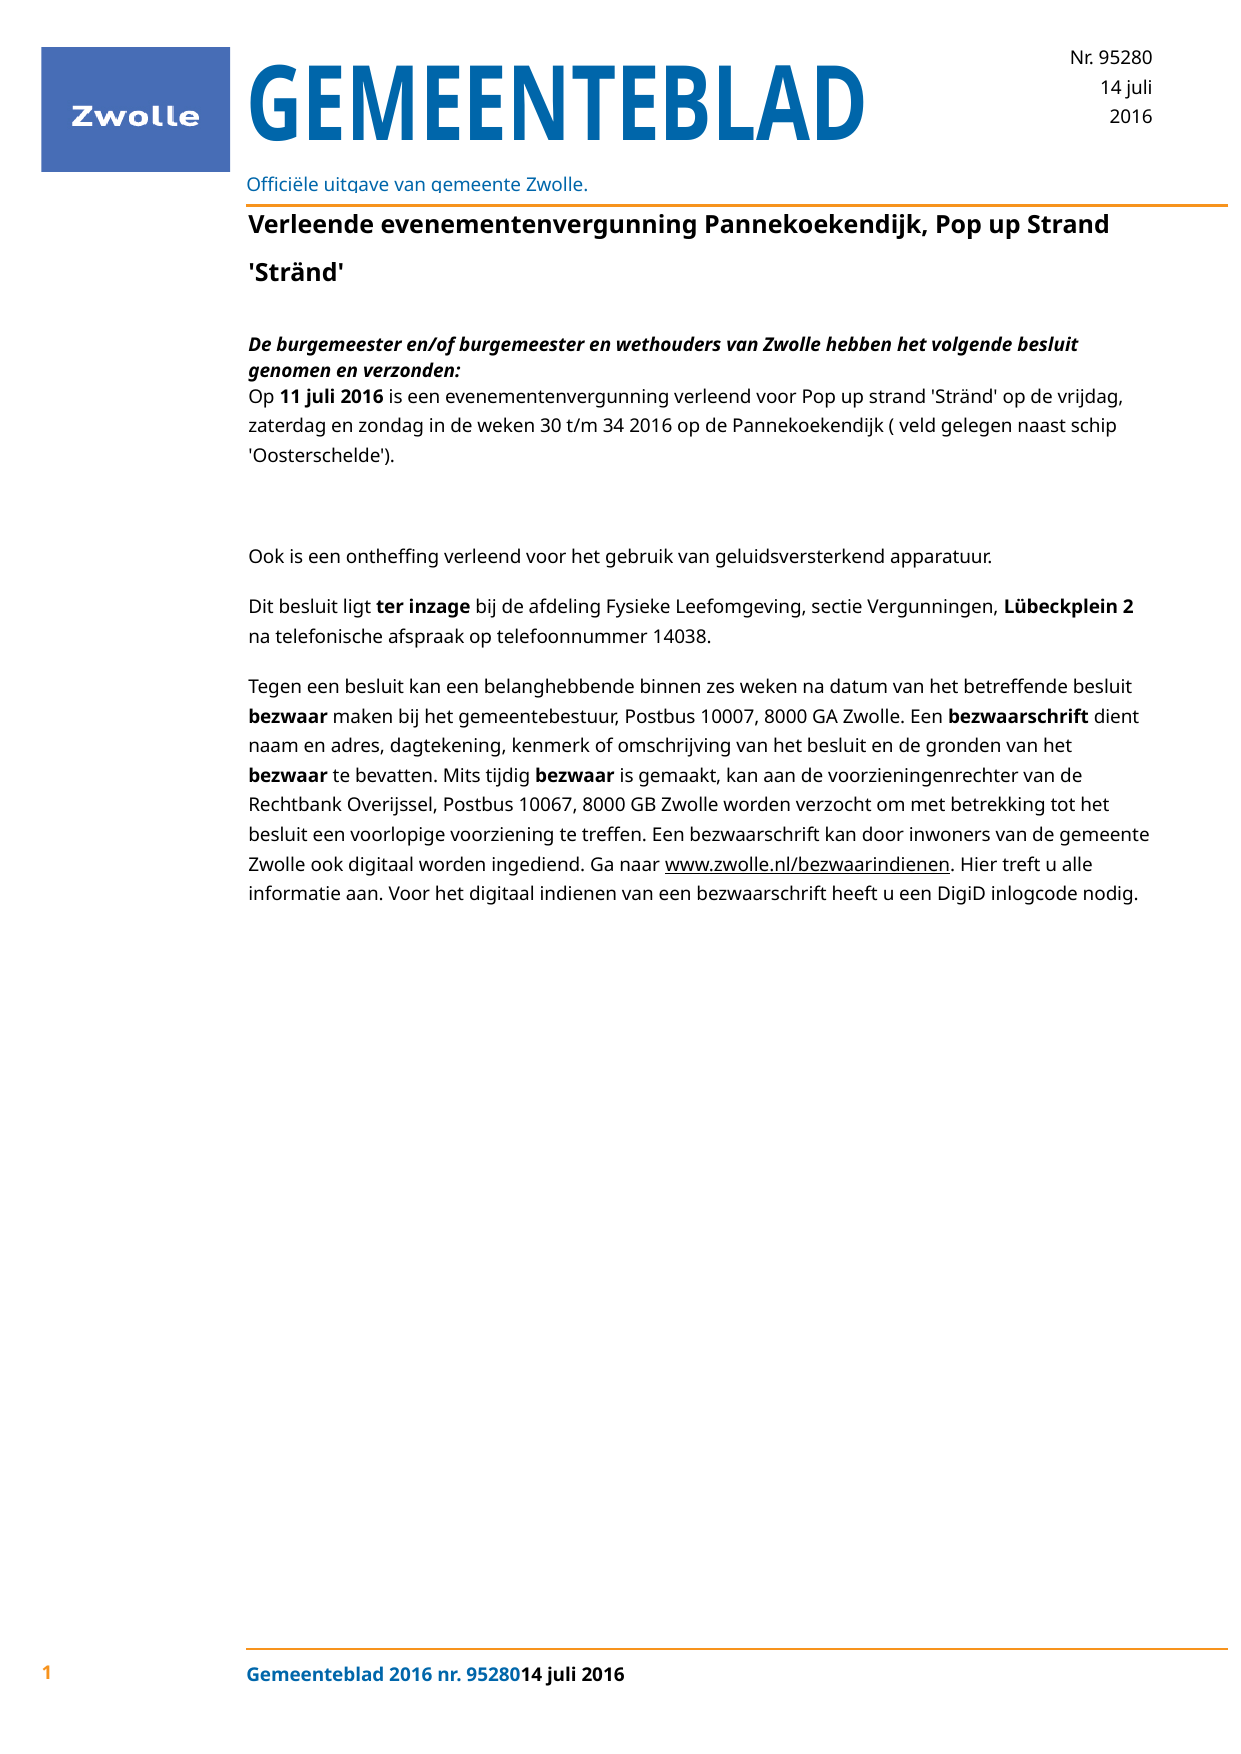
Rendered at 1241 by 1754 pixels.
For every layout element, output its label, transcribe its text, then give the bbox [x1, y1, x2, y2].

text Tegen een besluit kan een belanghebbende binnen zes weken na datum van het betreffende besluit bezwaar maken bij het gemeentebestuur, Postbus 10007, 8000 GA Zwolle. Een bezwaarschrift dient naam en adres, dagtekening, kenmerk of omschrijving van het besluit en de gronden van het bezwaar te bevatten. Mits tijdig bezwaar is gemaakt, kan aan de voorzieningenrechter van de Rechtbank Overijssel, Postbus 10067, 8000 GB Zwolle worden verzocht om met betrekking tot het besluit een voorlopige voorziening te treffen. Een bezwaarschrift kan door inwoners van de gemeente Zwolle ook digitaal worden ingediend. Ga naar www.zwolle.nl/bezwaarindienen. Hier treft u alle informatie aan. Voor het digitaal indienen van een bezwaarschrift heeft u een DigiD inlogcode nodig. [248, 673, 1152, 906]
text De burgemeester en/of burgemeester en wethouders van Zwolle hebben het volgende besluit genomen en verzonden: [248, 331, 1152, 383]
text Dit besluit ligt ter inzage bij de afdeling Fysieke Leefomgeving, sectie Vergunningen, Lübeckplein 2 na telefonische afspraak op telefoonnummer 14038. [248, 593, 1152, 649]
text Ook is een ontheffing verleend voor het gebruik van geluidsversterkend apparatuur. [248, 543, 1152, 569]
text Op 11 juli 2016 is een evenementenvergunning verleend voor Pop up strand 'Stränd' op de vrijdag, zaterdag en zondag in de weken 30 t/m 34 2016 op de Pannekoekendijk ( veld gelegen naast schip 'Oosterschelde'). [248, 383, 1152, 468]
picture [41, 47, 231, 172]
text Verleende evenementenvergunning Pannekoekendijk, Pop up Strand 'Stränd' [248, 207, 1152, 288]
